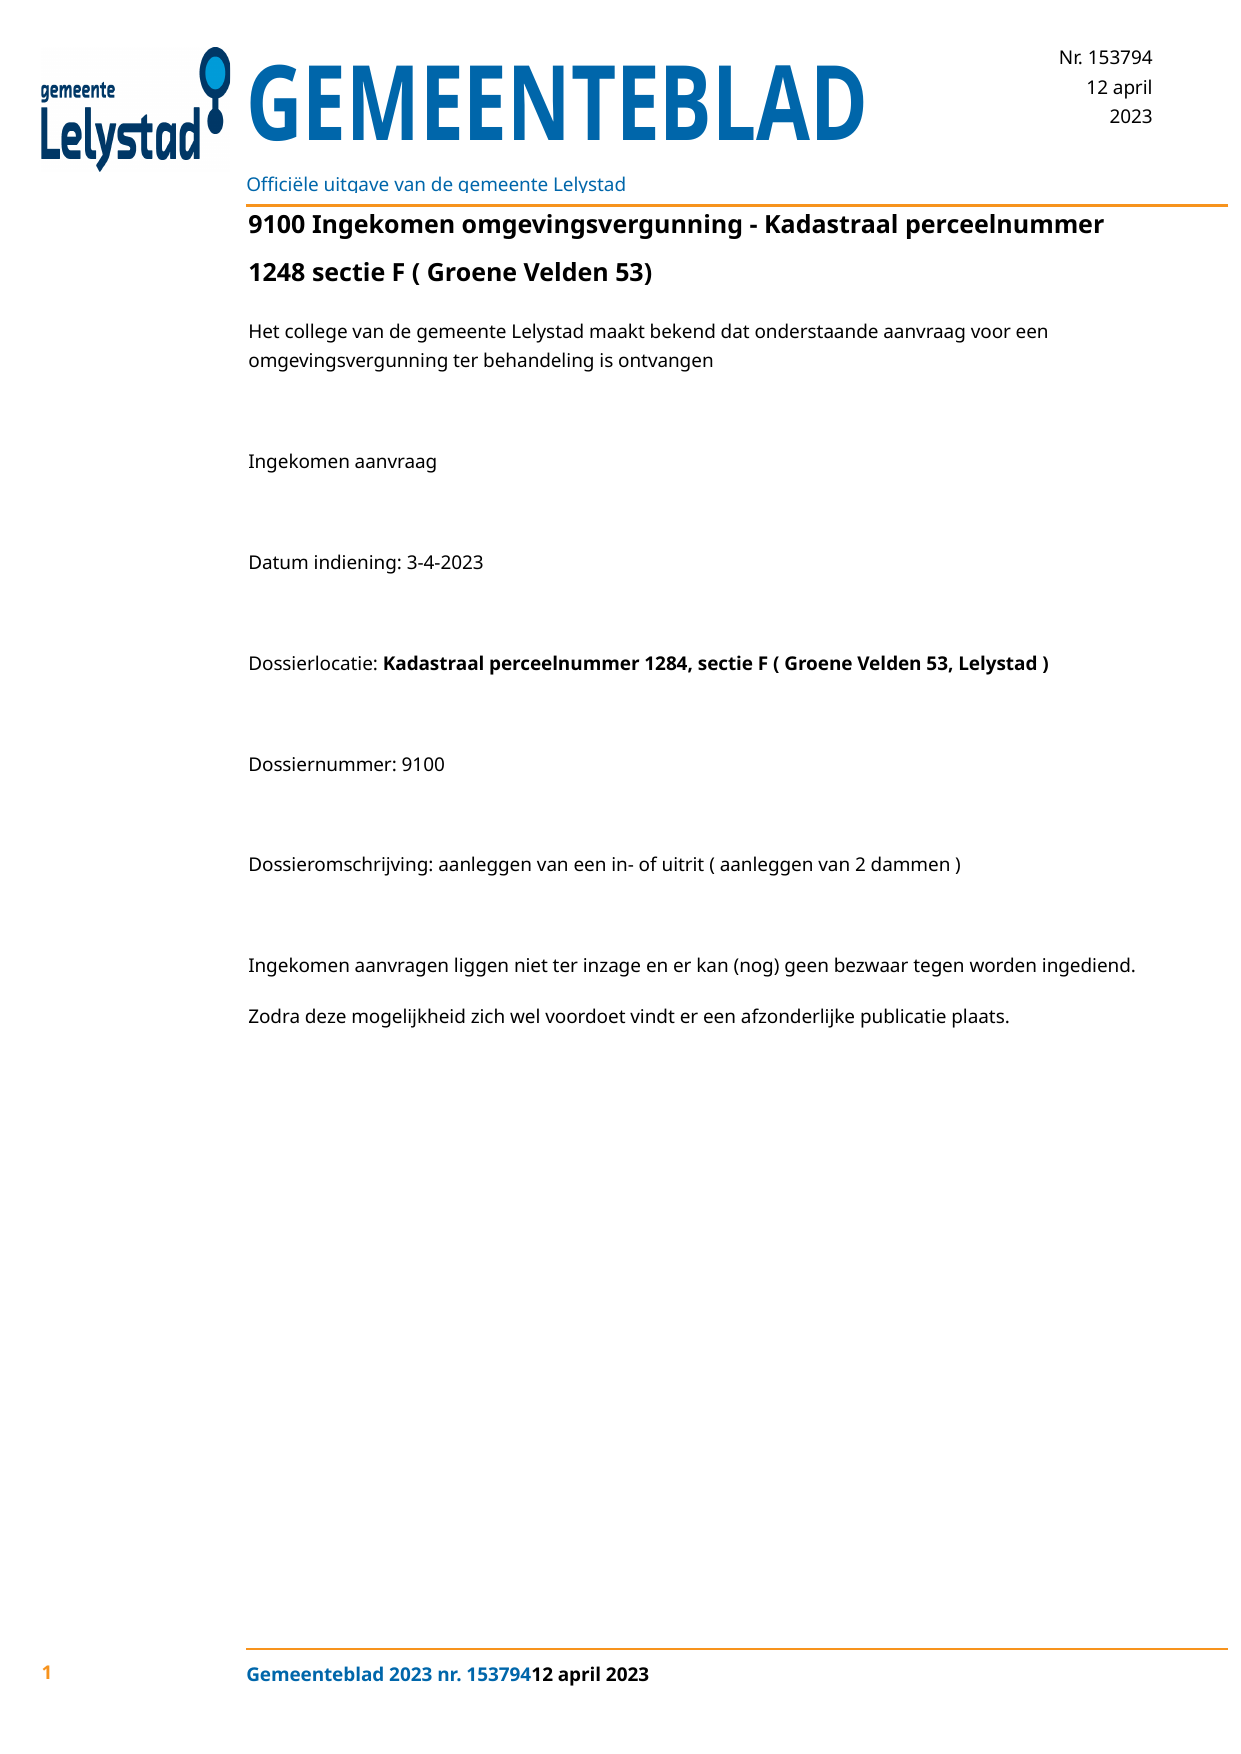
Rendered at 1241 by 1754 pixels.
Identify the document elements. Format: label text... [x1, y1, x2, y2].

text Datum indiening: 3-4-2023 [248, 549, 1152, 575]
text Ingekomen aanvraag [248, 448, 1152, 474]
text Dossierlocatie: Kadastraal perceelnummer 1284, sectie F ( Groene Velden 53, Lelystad ) [248, 650, 1152, 676]
text 9100 Ingekomen omgevingsvergunning - Kadastraal perceelnummer 1248 sectie F ( Groene Velden 53) [248, 207, 1152, 288]
text Dossiernummer: 9100 [248, 751, 1152, 777]
text Zodra deze mogelijkheid zich wel voordoet vindt er een afzonderlijke publicatie plaats. [248, 1003, 1152, 1029]
text Het college van de gemeente Lelystad maakt bekend dat onderstaande aanvraag voor een omgevingsvergunning ter behandeling is ontvangen [248, 318, 1152, 373]
picture [41, 47, 231, 172]
text Ingekomen aanvragen liggen niet ter inzage en er kan (nog) geen bezwaar tegen worden ingediend. [248, 952, 1152, 978]
text Dossieromschrijving: aanleggen van een in- of uitrit ( aanleggen van 2 dammen ) [248, 852, 1152, 877]
